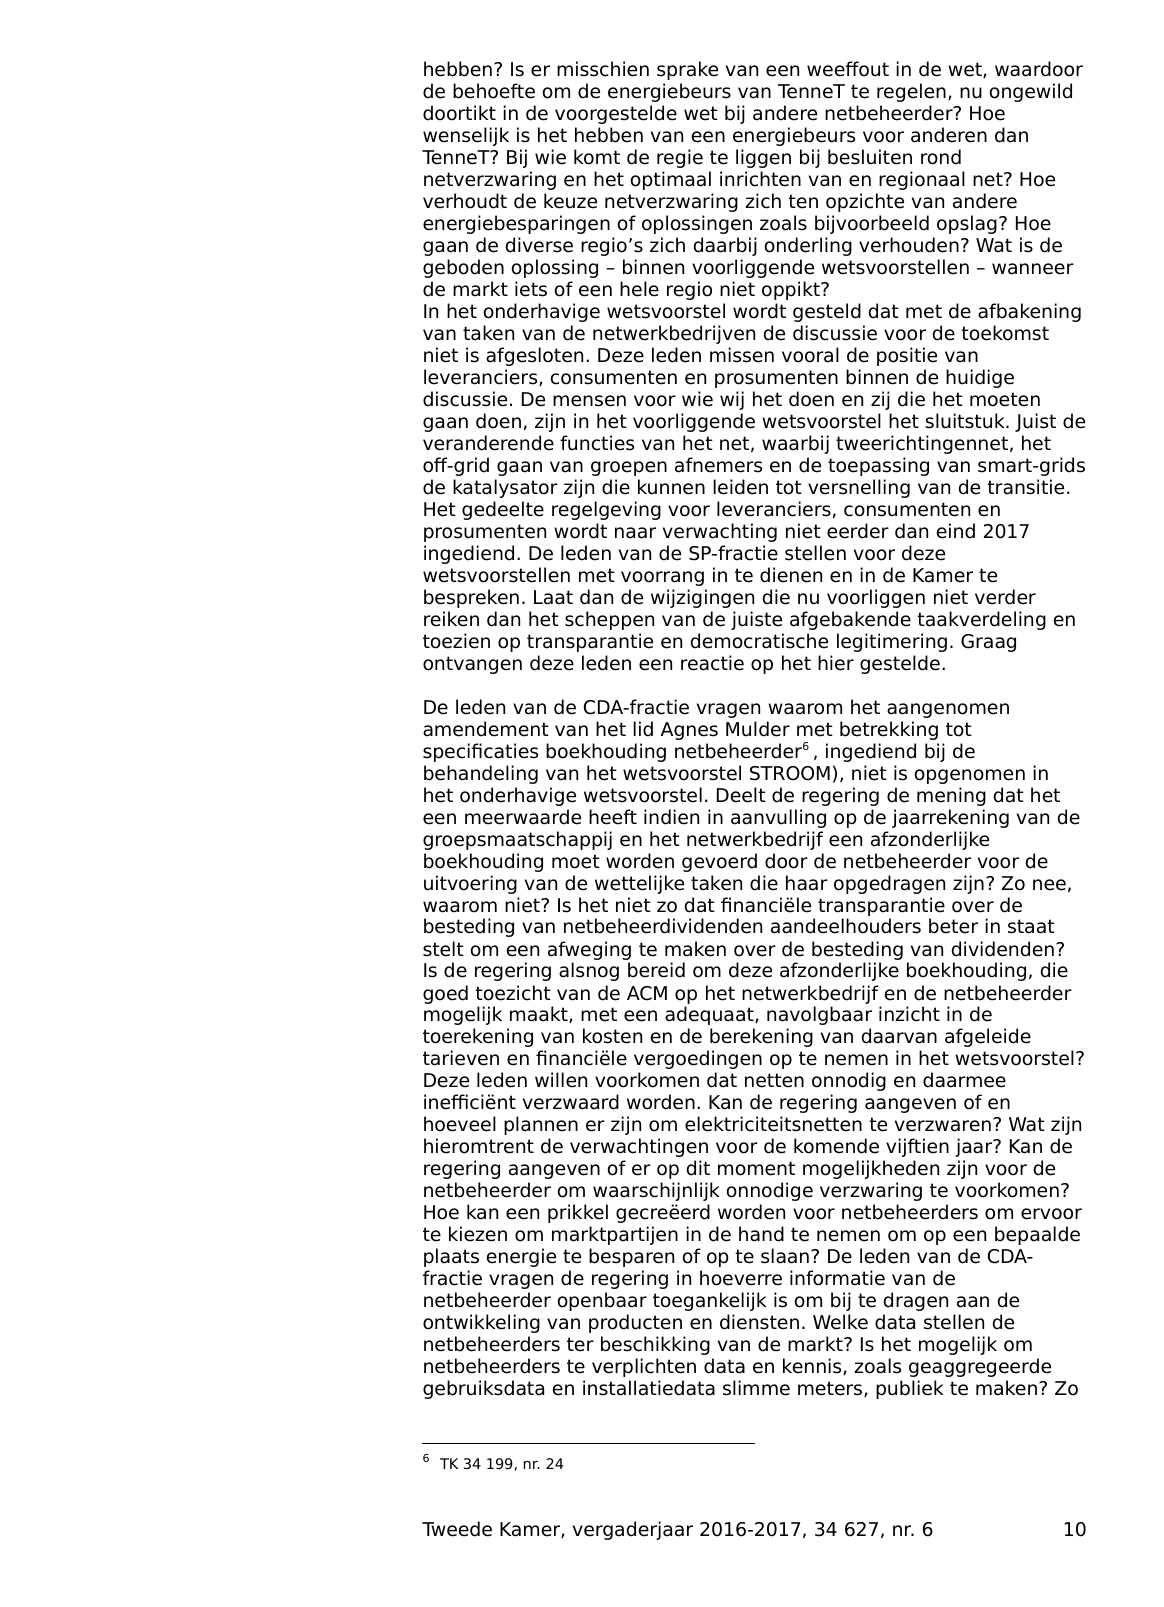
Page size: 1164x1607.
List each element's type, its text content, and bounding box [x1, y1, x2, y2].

text De leden van de CDA-fractie vragen waarom het aangenomen amendement van het lid Agnes Mulder met betrekking tot specificaties boekhouding netbeheerder, ingediend bij de behandeling van het wetsvoorstel STROOM), niet is opgenomen in het onderhavige wetsvoorstel. Deelt de regering de mening dat het een meerwaarde heeft indien in aanvulling op de jaarrekening van de groepsmaatschappij en het netwerkbedrijf een afzonderlijke boekhouding moet worden gevoerd door de netbeheerder voor de uitvoering van de wettelijke taken die haar opgedragen zijn? Zo nee, waarom niet? Is het niet zo dat financiële transparantie over de besteding van netbeheerdividenden aandeelhouders beter in staat stelt om een afweging te maken over de besteding van dividenden? Is de regering alsnog bereid om deze afzonderlijke boekhouding, die goed toezicht van de ACM op het netwerkbedrijf en de netbeheerder mogelijk maakt, met een adequaat, navolgbaar inzicht in de toerekening van kosten en de berekening van daarvan afgeleide tarieven en financiële vergoedingen op te nemen in het wetsvoorstel? Deze leden willen voorkomen dat netten onnodig en daarmee inefficiënt verzwaard worden. Kan de regering aangeven of en hoeveel plannen er zijn om elektriciteitsnetten te verzwaren? Wat zijn hieromtrent de verwachtingen voor de komende vijftien jaar? Kan de regering aangeven of er op dit moment mogelijkheden zijn voor de netbeheerder om waarschijnlijk onnodige verzwaring te voorkomen? Hoe kan een prikkel gecreëerd worden voor netbeheerders om ervoor te kiezen om marktpartijen in de hand te nemen om op een bepaalde plaats energie te besparen of op te slaan? De leden van de CDA-fractie vragen de regering in hoeverre informatie van de netbeheerder openbaar toegankelijk is om bij te dragen aan de ontwikkeling van producten en diensten. Welke data stellen de netbeheerders ter beschikking van de markt? Is het mogelijk om netbeheerders te verplichten data en kennis, zoals geaggregeerde gebruiksdata en installatiedata slimme meters, publiek te maken? Zo [422, 697, 1087, 1400]
text In het onderhavige wetsvoorstel wordt gesteld dat met de afbakening van taken van de netwerkbedrijven de discussie voor de toekomst niet is afgesloten. Deze leden missen vooral de positie van leveranciers, consumenten en prosumenten binnen de huidige discussie. De mensen voor wie wij het doen en zij die het moeten gaan doen, zijn in het voorliggende wetsvoorstel het sluitstuk. Juist de veranderende functies van het net, waarbij tweerichtingennet, het off-grid gaan van groepen afnemers en de toepassing van smart-grids de katalysator zijn die kunnen leiden tot versnelling van de transitie. Het gedeelte regelgeving voor leveranciers, consumenten en prosumenten wordt naar verwachting niet eerder dan eind 2017 ingediend. De leden van de SP-fractie stellen voor deze wetsvoorstellen met voorrang in te dienen en in de Kamer te bespreken. Laat dan de wijzigingen die nu voorliggen niet verder reiken dan het scheppen van de juiste afgebakende taakverdeling en toezien op transparantie en democratische legitimering. Graag ontvangen deze leden een reactie op het hier gestelde. [422, 301, 1087, 674]
text TK 34 199, nr. 24 [422, 1452, 1087, 1474]
text hebben? Is er misschien sprake van een weeffout in de wet, waardoor de behoefte om de energiebeurs van TenneT te regelen, nu ongewild doortikt in de voorgestelde wet bij andere netbeheerder? Hoe wenselijk is het hebben van een energiebeurs voor anderen dan TenneT? Bij wie komt de regie te liggen bij besluiten rond netverzwaring en het optimaal inrichten van en regionaal net? Hoe verhoudt de keuze netverzwaring zich ten opzichte van andere energiebesparingen of oplossingen zoals bijvoorbeeld opslag? Hoe gaan de diverse regio’s zich daarbij onderling verhouden? Wat is de geboden oplossing – binnen voorliggende wetsvoorstellen – wanneer de markt iets of een hele regio niet oppikt? [422, 59, 1087, 301]
